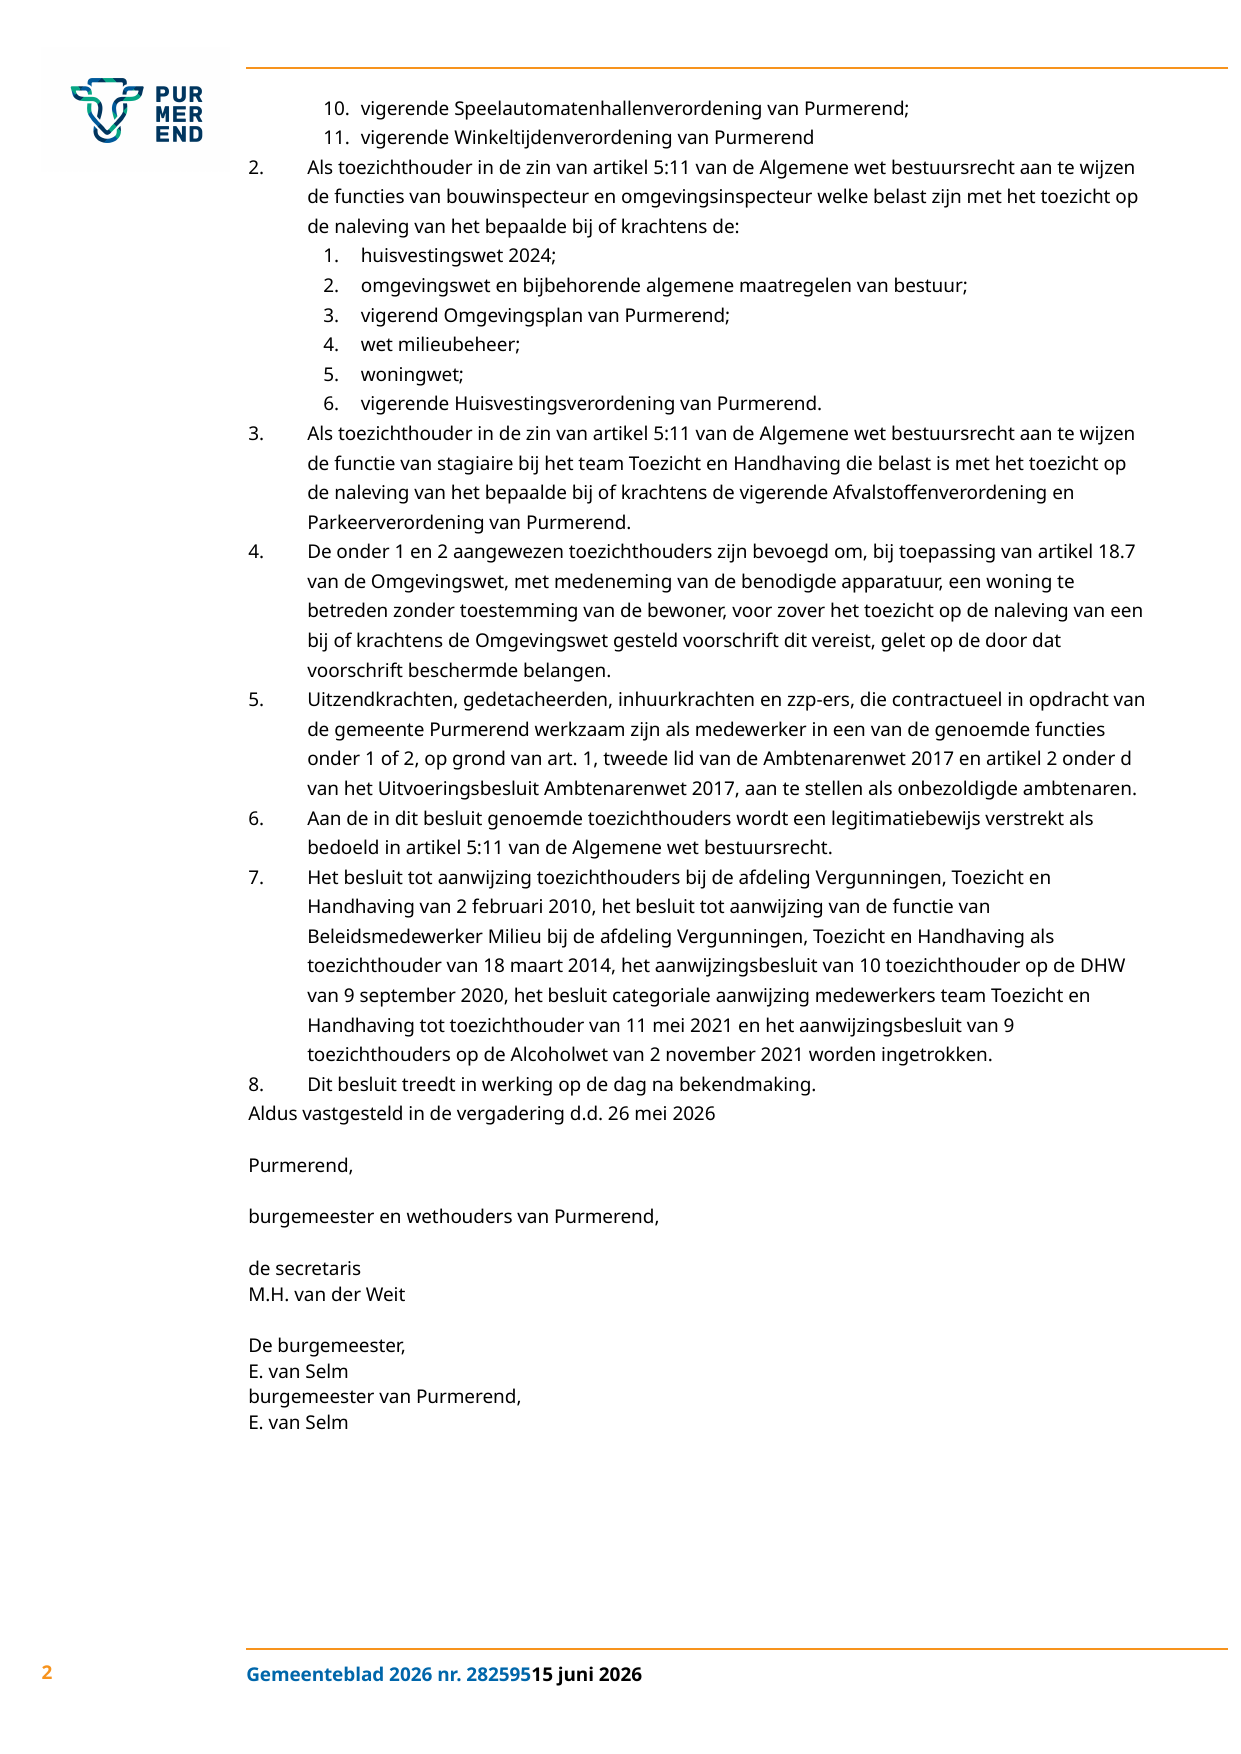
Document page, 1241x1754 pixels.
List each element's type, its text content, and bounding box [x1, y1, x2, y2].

list Als toezichthouder in de zin van artikel 5:11 van de Algemene wet bestuursrecht aan te wijzen de functie van stagiaire bij het team Toezicht en Handhaving die belast is met het toezicht op de naleving van het bepaalde bij of krachtens de vigerende Afvalstoffenverordening en Parkeerverordening van Purmerend. [248, 420, 1152, 535]
text De burgemeester, [248, 1332, 1152, 1358]
list De onder 1 en 2 aangewezen toezichthouders zijn bevoegd om, bij toepassing van artikel 18.7 van de Omgevingswet, met medeneming van de benodigde apparatuur, een woning te betreden zonder toestemming van de bewoner, voor zover het toezicht op de naleving van een bij of krachtens de Omgevingswet gesteld voorschrift dit vereist, gelet op de door dat voorschrift beschermde belangen. [248, 538, 1152, 683]
text de secretaris [248, 1255, 1152, 1281]
text burgemeester van Purmerend, [248, 1384, 1152, 1409]
picture [41, 47, 231, 172]
list vigerende Huisvestingsverordening van Purmerend. [323, 391, 1152, 416]
text M.H. van der Weit [248, 1281, 1152, 1306]
text E. van Selm [248, 1409, 1152, 1435]
list vigerende Speelautomatenhallenverordening van Purmerend; [323, 95, 1152, 121]
list huisvestingswet 2024; [323, 243, 1152, 268]
list Uitzendkrachten, gedetacheerden, inhuurkrachten en zzp-ers, die contractueel in opdracht van de gemeente Purmerend werkzaam zijn als medewerker in een van de genoemde functies onder 1 of 2, op grond van art. 1, tweede lid van de Ambtenarenwet 2017 en artikel 2 onder d van het Uitvoeringsbesluit Ambtenarenwet 2017, aan te stellen als onbezoldigde ambtenaren. [248, 686, 1152, 801]
list vigerende Winkeltijdenverordening van Purmerend [323, 124, 1152, 150]
text Purmerend, [248, 1152, 1152, 1178]
list woningwet; [323, 361, 1152, 387]
text burgemeester en wethouders van Purmerend, [248, 1203, 1152, 1229]
list omgevingswet en bijbehorende algemene maatregelen van bestuur; [323, 272, 1152, 298]
list Het besluit tot aanwijzing toezichthouders bij de afdeling Vergunningen, Toezicht en Handhaving van 2 februari 2010, het besluit tot aanwijzing van de functie van Beleidsmedewerker Milieu bij de afdeling Vergunningen, Toezicht en Handhaving als toezichthouder van 18 maart 2014, het aanwijzingsbesluit van 10 toezichthouder op de DHW van 9 september 2020, het besluit categoriale aanwijzing medewerkers team Toezicht en Handhaving tot toezichthouder van 11 mei 2021 en het aanwijzingsbesluit van 9 toezichthouders op de Alcoholwet van 2 november 2021 worden ingetrokken. [248, 864, 1152, 1067]
list Dit besluit treedt in werking op de dag na bekendmaking. [248, 1071, 1152, 1097]
text Aldus vastgesteld in de vergadering d.d. 26 mei 2026 [248, 1101, 1152, 1126]
text E. van Selm [248, 1358, 1152, 1384]
list wet milieubeheer; [323, 331, 1152, 357]
list Als toezichthouder in de zin van artikel 5:11 van de Algemene wet bestuursrecht aan te wijzen de functies van bouwinspecteur en omgevingsinspecteur welke belast zijn met het toezicht op de naleving van het bepaalde bij of krachtens de: [248, 154, 1152, 239]
list Aan de in dit besluit genoemde toezichthouders wordt een legitimatiebewijs verstrekt als bedoeld in artikel 5:11 van de Algemene wet bestuursrecht. [248, 805, 1152, 860]
list vigerend Omgevingsplan van Purmerend; [323, 302, 1152, 328]
